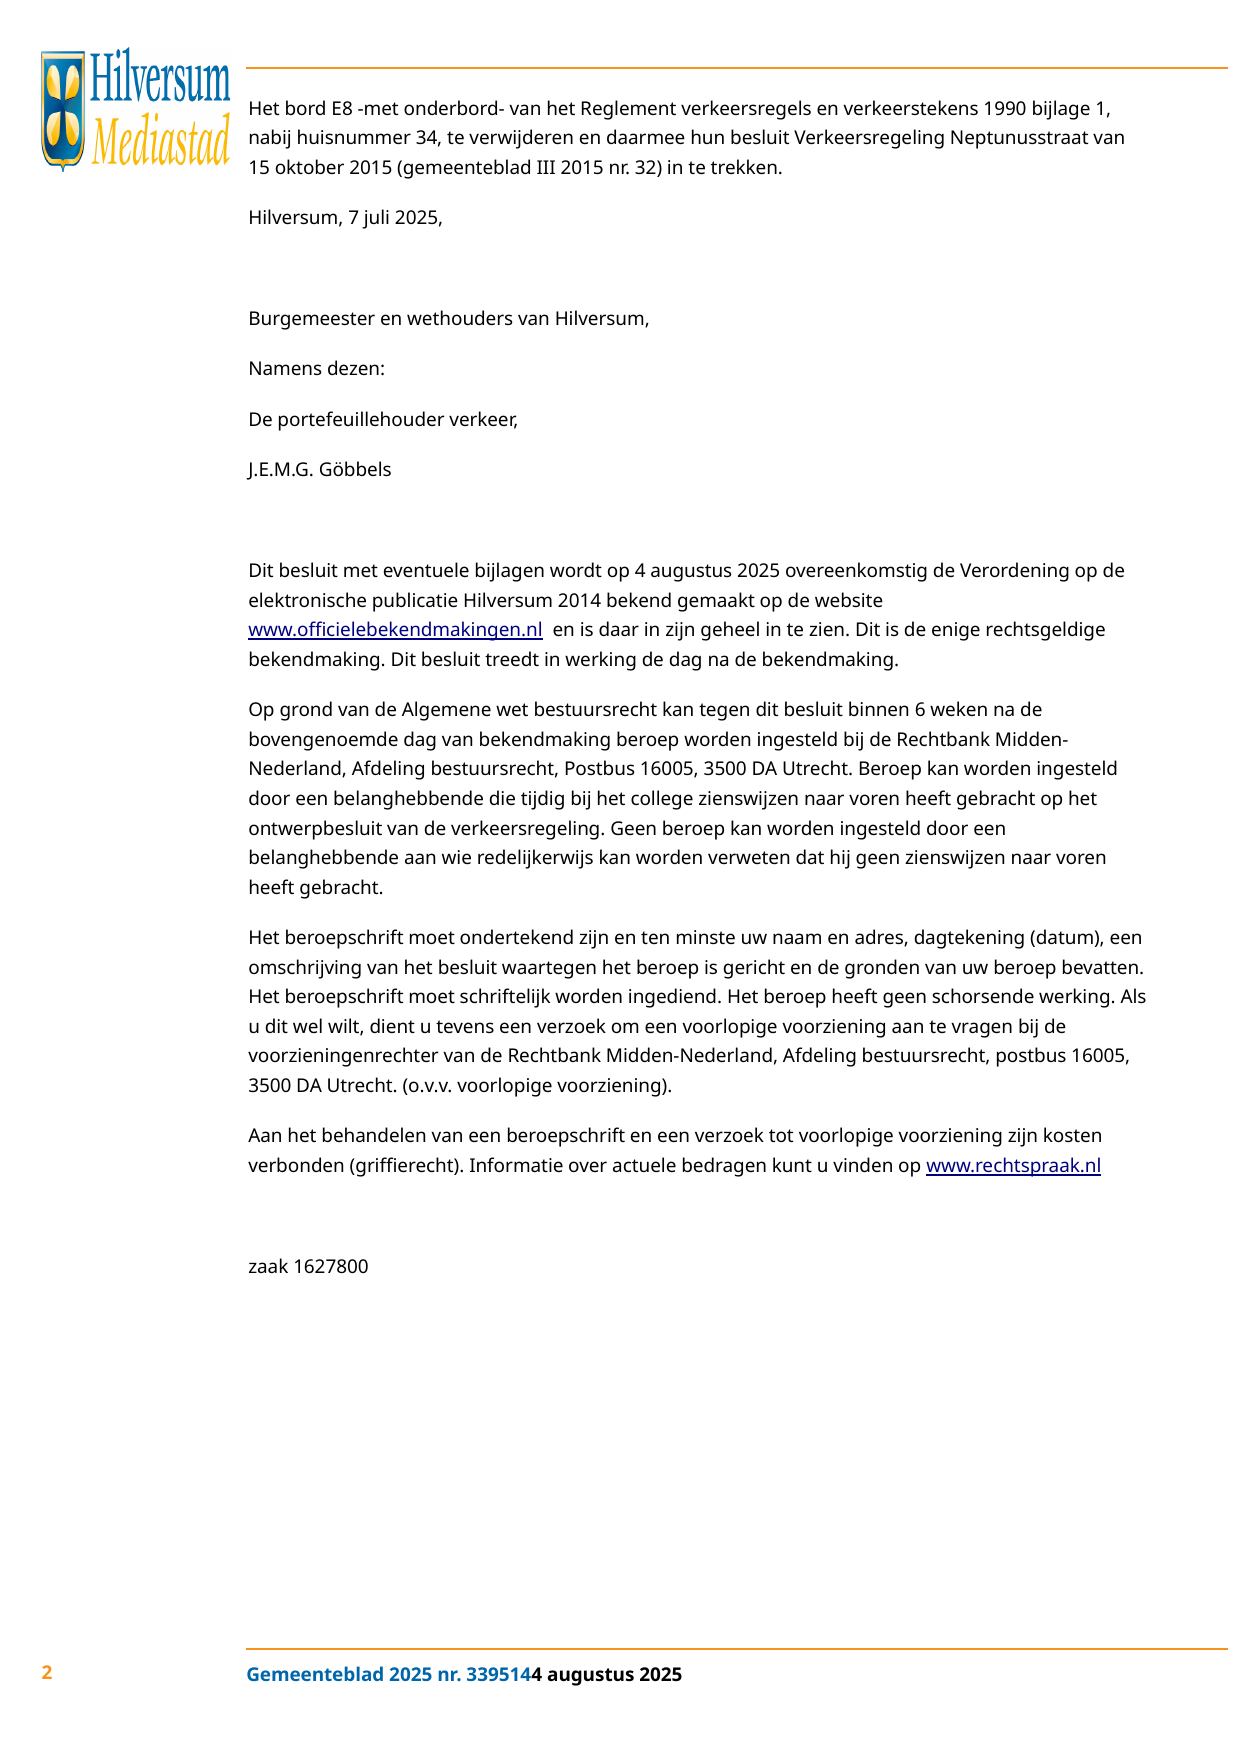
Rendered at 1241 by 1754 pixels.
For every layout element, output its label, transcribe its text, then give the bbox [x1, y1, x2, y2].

text zaak 1627800 [248, 1253, 1152, 1279]
picture [41, 47, 231, 172]
text Dit besluit met eventuele bijlagen wordt op 4 augustus 2025 overeenkomstig de Verordening op de elektronische publicatie Hilversum 2014 bekend gemaakt op de website www.officielebekendmakingen.nl en is daar in zijn geheel in te zien. Dit is de enige rechtsgeldige bekendmaking. Dit besluit treedt in werking de dag na de bekendmaking. [248, 557, 1152, 672]
text Burgemeester en wethouders van Hilversum, [248, 305, 1152, 331]
text De portefeuillehouder verkeer, [248, 406, 1152, 432]
text Op grond van de Algemene wet bestuursrecht kan tegen dit besluit binnen 6 weken na de bovengenoemde dag van bekendmaking beroep worden ingesteld bij de Rechtbank Midden-Nederland, Afdeling bestuursrecht, Postbus 16005, 3500 DA Utrecht. Beroep kan worden ingesteld door een belanghebbende die tijdig bij het college zienswijzen naar voren heeft gebracht op het ontwerpbesluit van de verkeersregeling. Geen beroep kan worden ingesteld door een belanghebbende aan wie redelijkerwijs kan worden verweten dat hij geen zienswijzen naar voren heeft gebracht. [248, 696, 1152, 900]
text Het bord E8 -met onderbord- van het Reglement verkeersregels en verkeerstekens 1990 bijlage 1, nabij huisnummer 34, te verwijderen en daarmee hun besluit Verkeersregeling Neptunusstraat van 15 oktober 2015 (gemeenteblad III 2015 nr. 32) in te trekken. [248, 95, 1152, 180]
text Aan het behandelen van een beroepschrift en een verzoek tot voorlopige voorziening zijn kosten verbonden (griffierecht). Informatie over actuele bedragen kunt u vinden op www.rechtspraak.nl [248, 1123, 1152, 1178]
text Het beroepschrift moet ondertekend zijn en ten minste uw naam en adres, dagtekening (datum), een omschrijving van het besluit waartegen het beroep is gericht en de gronden van uw beroep bevatten. Het beroepschrift moet schriftelijk worden ingediend. Het beroep heeft geen schorsende werking. Als u dit wel wilt, dient u tevens een verzoek om een voorlopige voorziening aan te vragen bij de voorzieningenrechter van de Rechtbank Midden-Nederland, Afdeling bestuursrecht, postbus 16005, 3500 DA Utrecht. (o.v.v. voorlopige voorziening). [248, 924, 1152, 1098]
text J.E.M.G. Göbbels [248, 456, 1152, 482]
text Namens dezen: [248, 356, 1152, 381]
text Hilversum, 7 juli 2025, [248, 204, 1152, 230]
